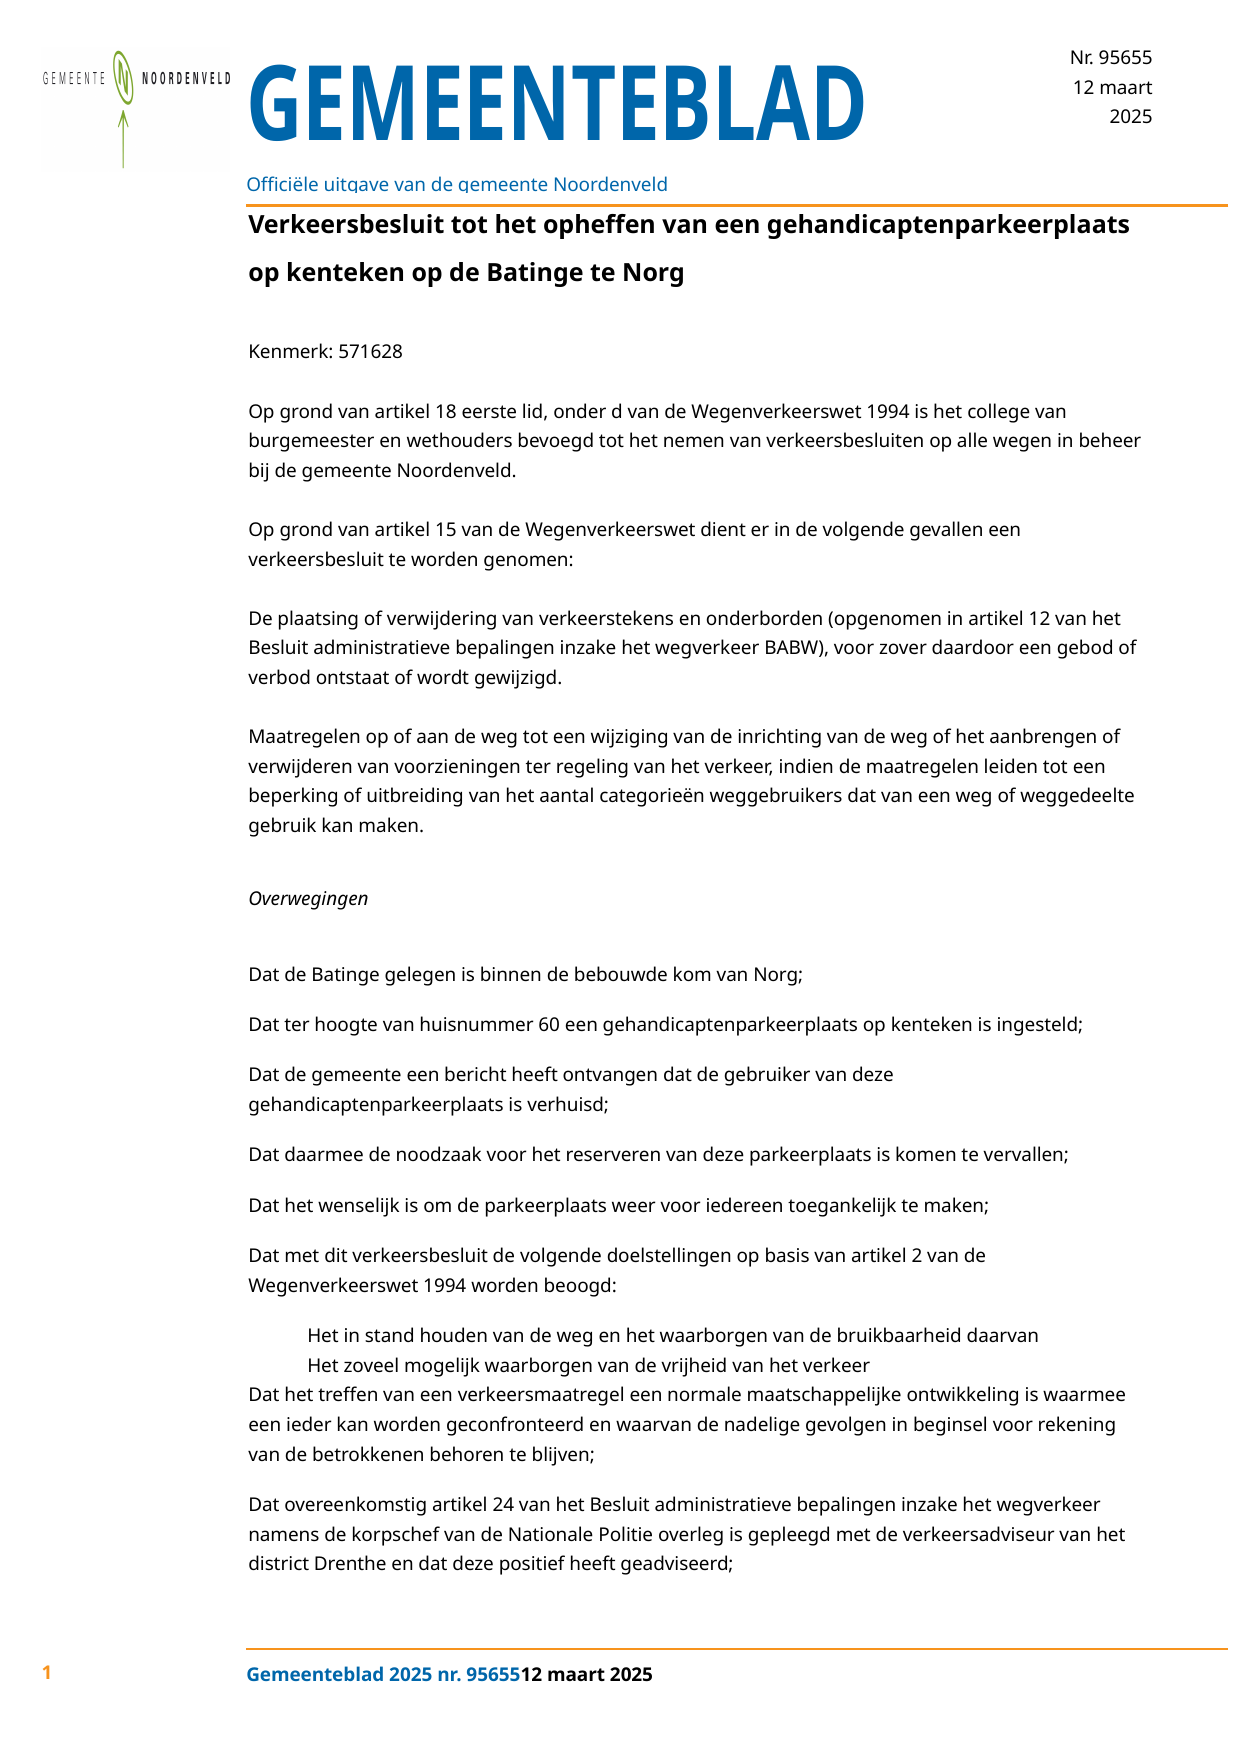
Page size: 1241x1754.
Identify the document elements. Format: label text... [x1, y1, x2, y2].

text Dat de gemeente een bericht heeft ontvangen dat de gebruiker van deze gehandicaptenparkeerplaats is verhuisd; [248, 1062, 1152, 1117]
text Dat met dit verkeersbesluit de volgende doelstellingen op basis van artikel 2 van de Wegenverkeerswet 1994 worden beoogd: [248, 1242, 1152, 1298]
list Het in stand houden van de weg en het waarborgen van de bruikbaarheid daarvan [248, 1322, 1152, 1348]
text Dat de Batinge gelegen is binnen de bebouwde kom van Norg; [248, 961, 1152, 987]
text Dat daarmee de noodzaak voor het reserveren van deze parkeerplaats is komen te vervallen; [248, 1142, 1152, 1167]
text De plaatsing of verwijdering van verkeerstekens en onderborden (opgenomen in artikel 12 van het Besluit administratieve bepalingen inzake het wegverkeer BABW), voor zover daardoor een gebod of verbod ontstaat of wordt gewijzigd. [248, 605, 1152, 690]
picture [41, 47, 231, 172]
text Dat het wenselijk is om de parkeerplaats weer voor iedereen toegankelijk te maken; [248, 1192, 1152, 1218]
text Verkeersbesluit tot het opheffen van een gehandicaptenparkeerplaats op kenteken op de Batinge te Norg [248, 207, 1152, 288]
text Op grond van artikel 15 van de Wegenverkeerswet dient er in de volgende gevallen een verkeersbesluit te worden genomen: [248, 516, 1152, 571]
text Op grond van artikel 18 eerste lid, onder d van de Wegenverkeerswet 1994 is het college van burgemeester en wethouders bevoegd tot het nemen van verkeersbesluiten op alle wegen in beheer bij de gemeente Noordenveld. [248, 398, 1152, 483]
text Dat ter hoogte van huisnummer 60 een gehandicaptenparkeerplaats op kenteken is ingesteld; [248, 1011, 1152, 1037]
text Dat overeenkomstig artikel 24 van het Besluit administratieve bepalingen inzake het wegverkeer namens de korpschef van de Nationale Politie overleg is gepleegd met de verkeersadviseur van het district Drenthe en dat deze positief heeft geadviseerd; [248, 1491, 1152, 1576]
text Overwegingen [248, 885, 1152, 910]
list Het zoveel mogelijk waarborgen van de vrijheid van het verkeer [248, 1352, 1152, 1378]
text Maatregelen op of aan de weg tot een wijziging van de inrichting van de weg of het aanbrengen of verwijderen van voorzieningen ter regeling van het verkeer, indien de maatregelen leiden tot een beperking of uitbreiding van het aantal categorieën weggebruikers dat van een weg of weggedeelte gebruik kan maken. [248, 723, 1152, 838]
text Kenmerk: 571628 [248, 339, 1152, 364]
text Dat het treffen van een verkeersmaatregel een normale maatschappelijke ontwikkeling is waarmee een ieder kan worden geconfronteerd en waarvan de nadelige gevolgen in beginsel voor rekening van de betrokkenen behoren te blijven; [248, 1382, 1152, 1467]
